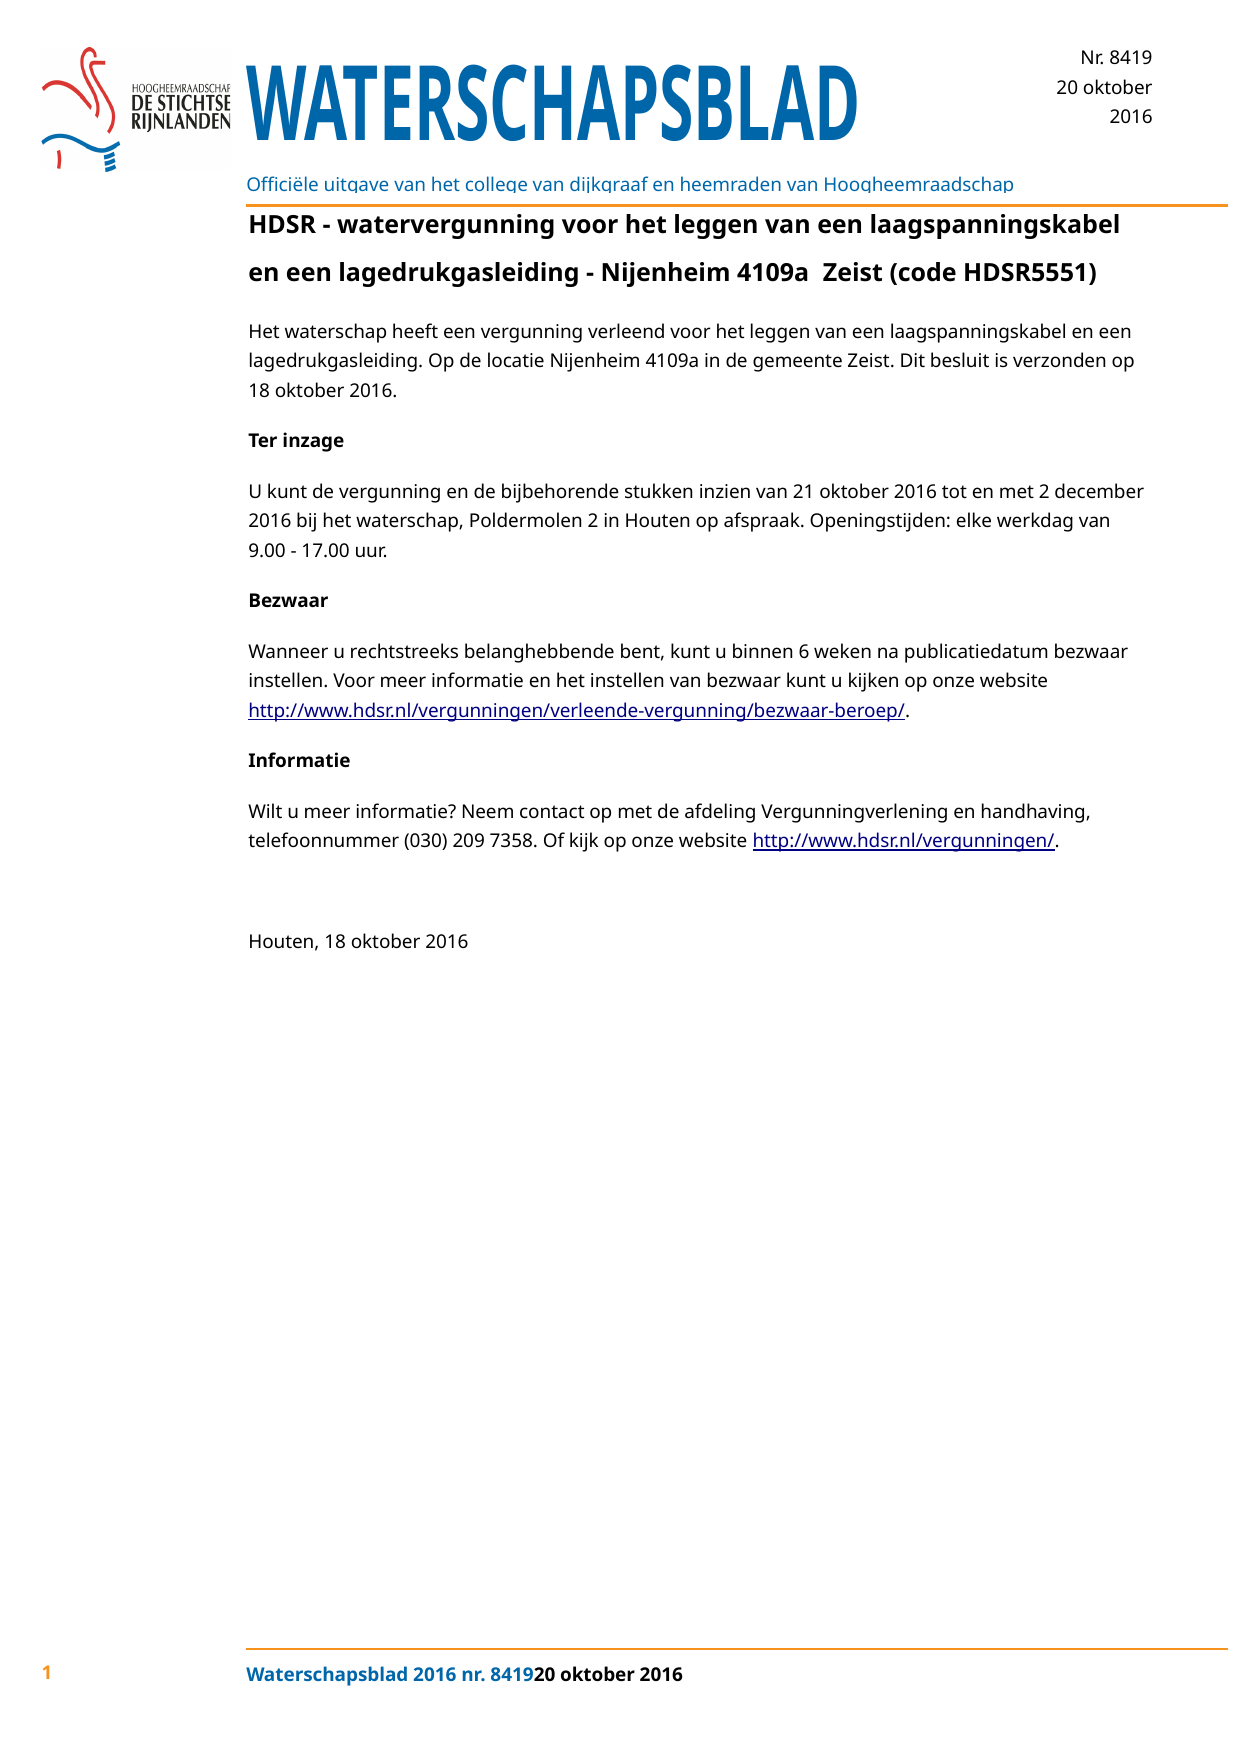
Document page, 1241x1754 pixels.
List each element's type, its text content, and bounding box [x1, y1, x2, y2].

text Wilt u meer informatie? Neem contact op met de afdeling Vergunningverlening en handhaving, telefoonnummer (030) 209 7358. Of kijk op onze website http://www.hdsr.nl/vergunningen/. [248, 798, 1152, 853]
text Het waterschap heeft een vergunning verleend voor het leggen van een laagspanningskabel en een lagedrukgasleiding. Op de locatie Nijenheim 4109a in de gemeente Zeist. Dit besluit is verzonden op 18 oktober 2016. [248, 318, 1152, 403]
text Houten, 18 oktober 2016 [248, 928, 1152, 954]
text HDSR - watervergunning voor het leggen van een laagspanningskabel en een lagedrukgasleiding - Nijenheim 4109a Zeist (code HDSR5551) [248, 207, 1152, 288]
text U kunt de vergunning en de bijbehorende stukken inzien van 21 oktober 2016 tot en met 2 december 2016 bij het waterschap, Poldermolen 2 in Houten op afspraak. Openingstijden: elke werkdag van 9.00 - 17.00 uur. [248, 478, 1152, 563]
text Bezwaar [248, 587, 1152, 613]
picture [41, 47, 231, 172]
text Ter inzage [248, 427, 1152, 453]
text Informatie [248, 747, 1152, 773]
text Wanneer u rechtstreeks belanghebbende bent, kunt u binnen 6 weken na publicatiedatum bezwaar instellen. Voor meer informatie en het instellen van bezwaar kunt u kijken op onze website http://www.hdsr.nl/vergunningen/verleende-vergunning/bezwaar-beroep/. [248, 638, 1152, 723]
